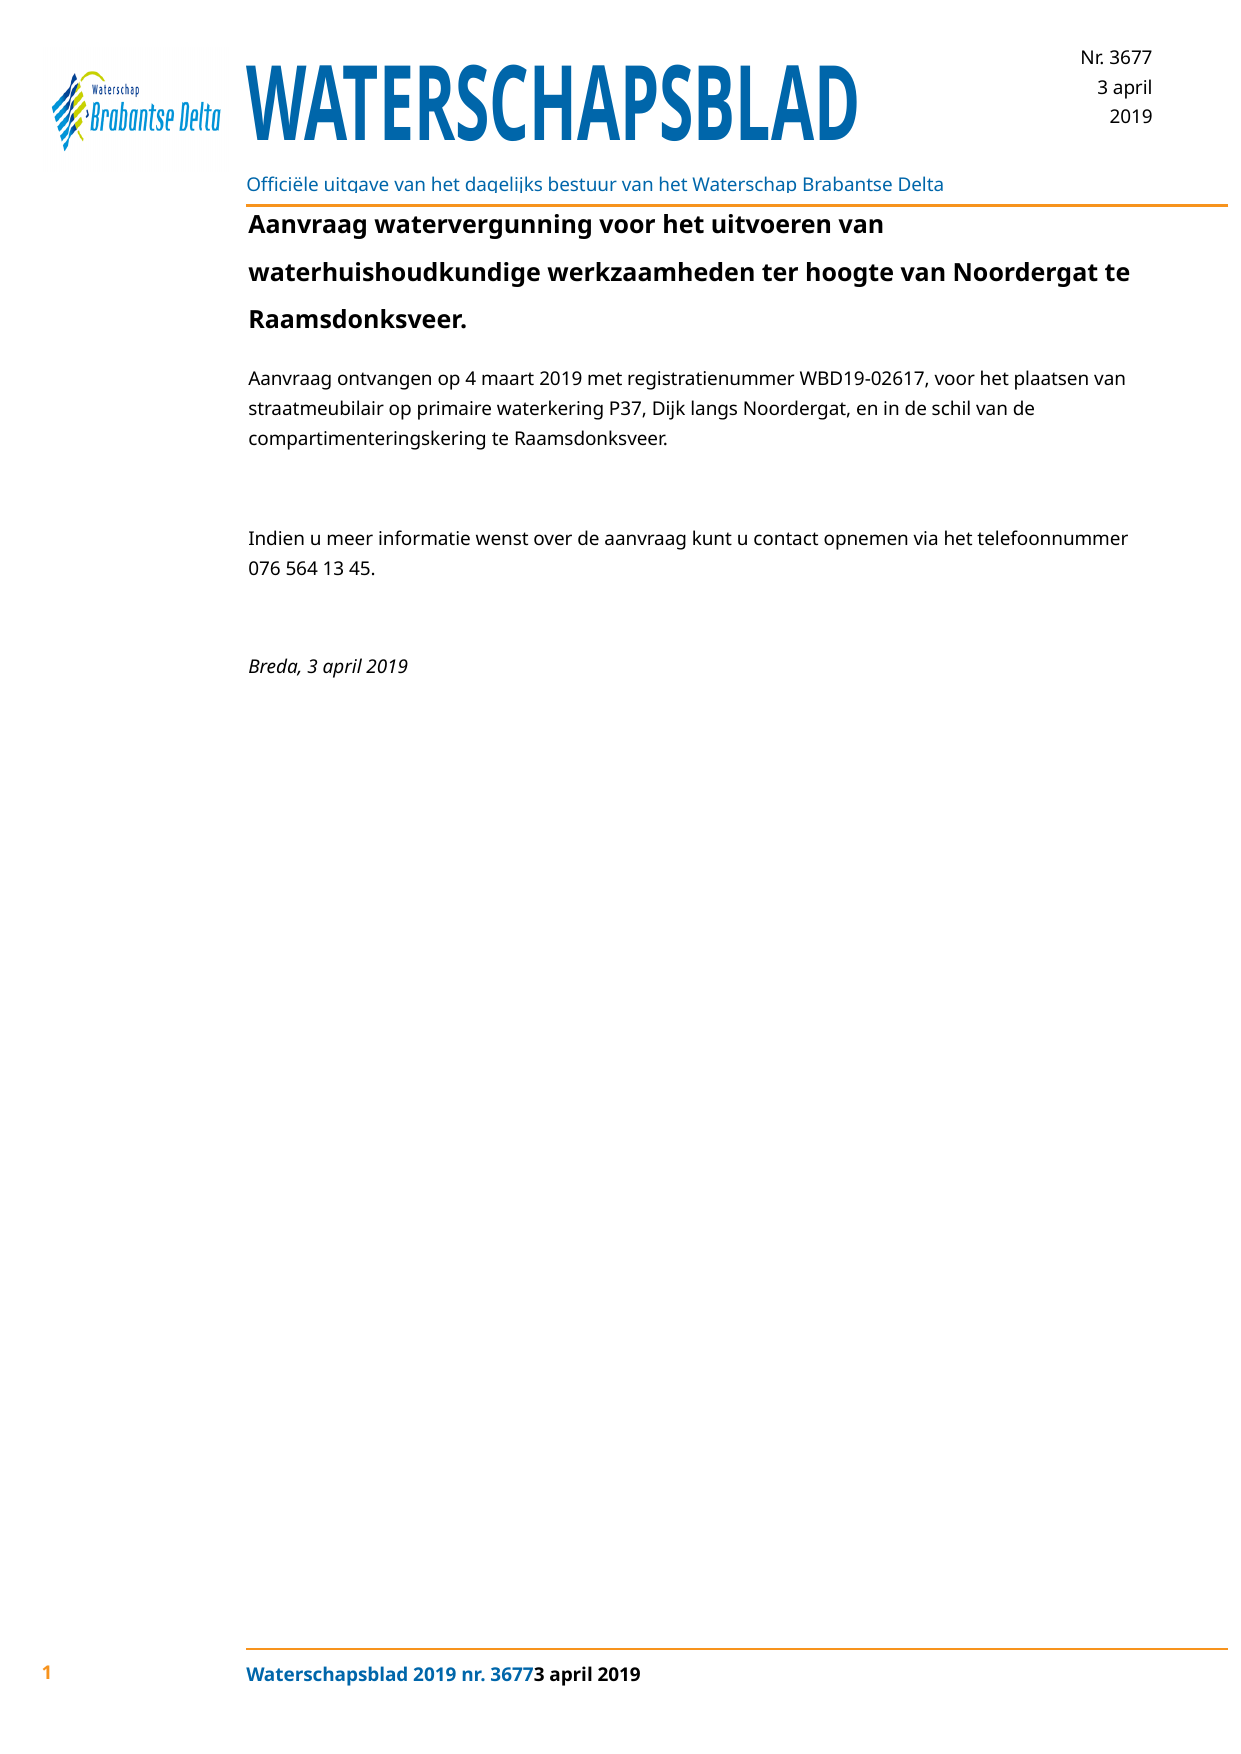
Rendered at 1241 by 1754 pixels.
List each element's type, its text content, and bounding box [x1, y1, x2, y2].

picture [41, 47, 231, 172]
text Aanvraag watervergunning voor het uitvoeren van waterhuishoudkundige werkzaamheden ter hoogte van Noordergat te Raamsdonksveer. [248, 207, 1152, 336]
text Breda, 3 april 2019 [248, 653, 1152, 679]
text Indien u meer informatie wenst over de aanvraag kunt u contact opnemen via het telefoonnummer 076 564 13 45. [248, 526, 1152, 581]
text Aanvraag ontvangen op 4 maart 2019 met registratienummer WBD19-02617, voor het plaatsen van straatmeubilair op primaire waterkering P37, Dijk langs Noordergat, en in de schil van de compartimenteringskering te Raamsdonksveer. [248, 366, 1152, 450]
